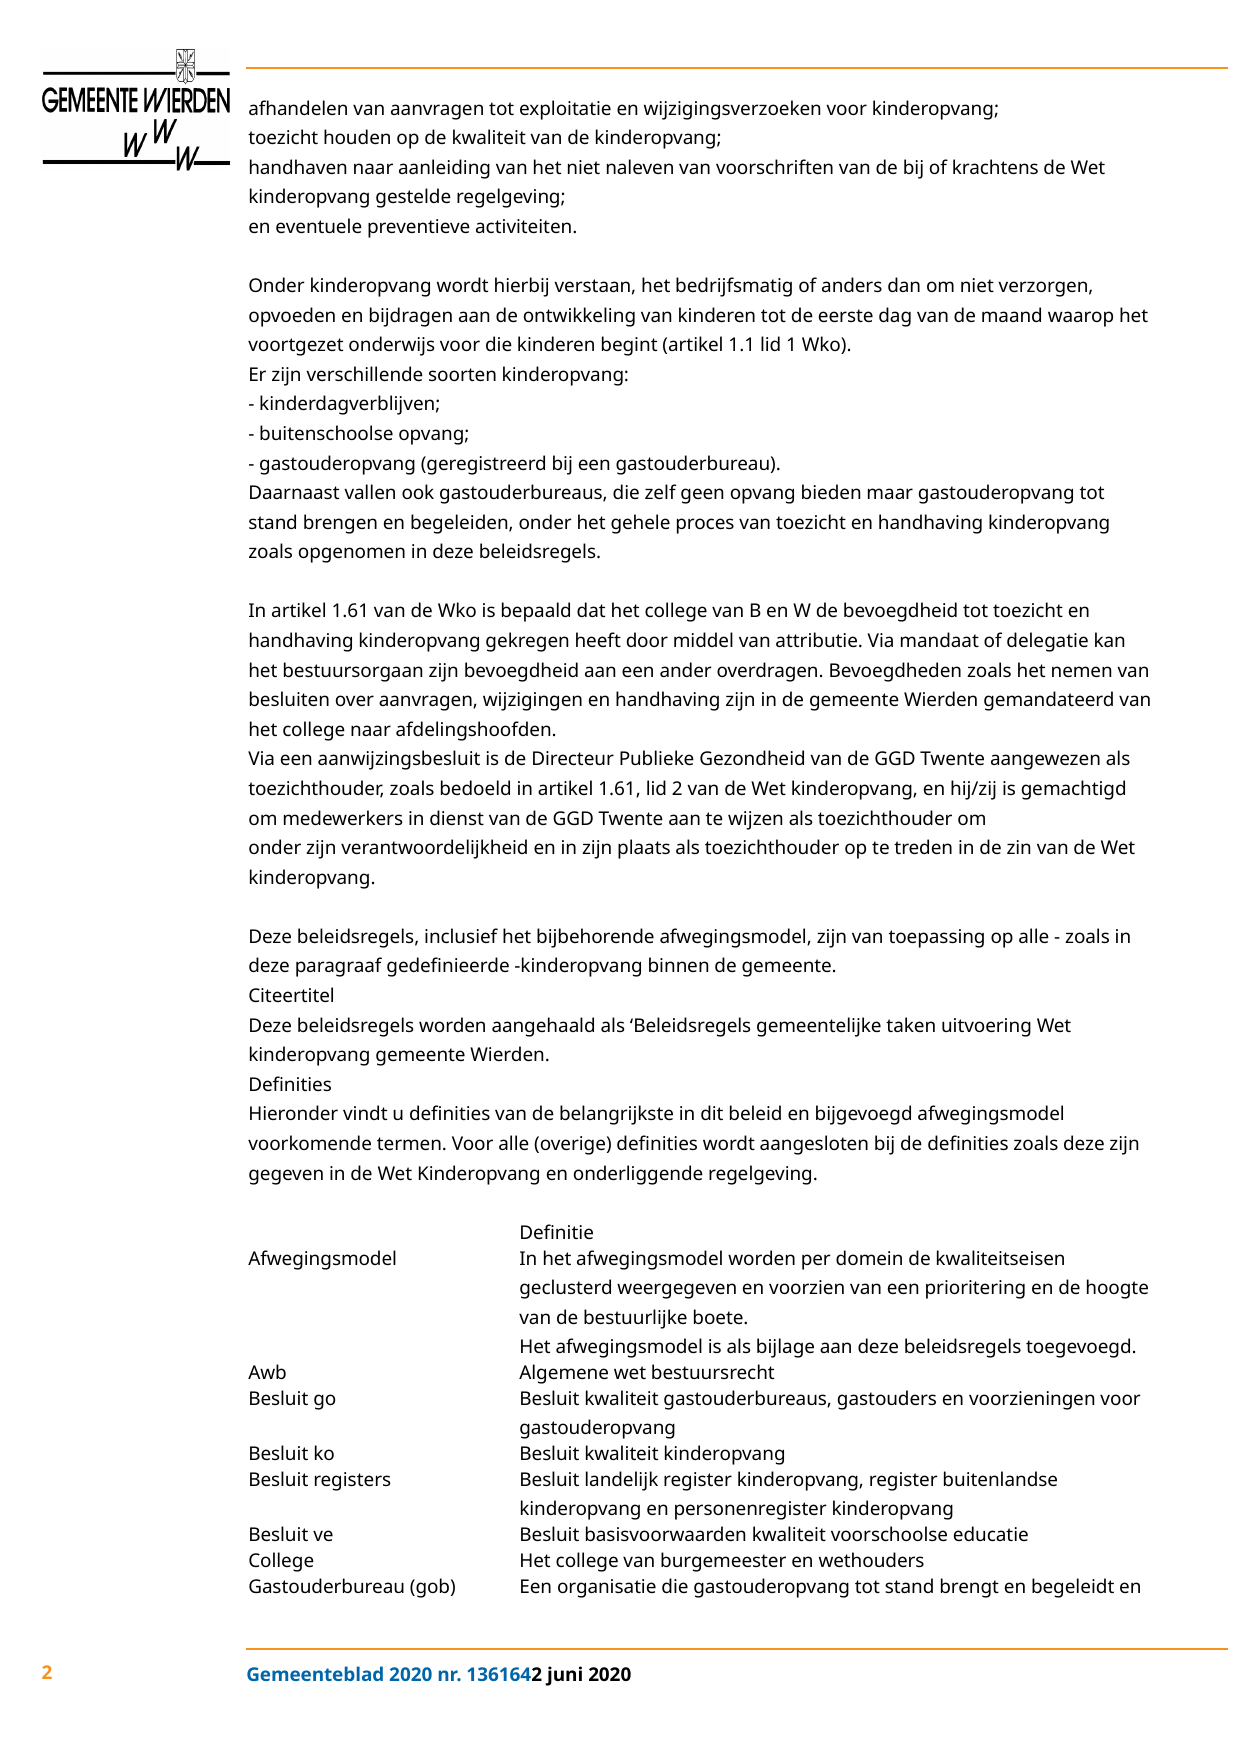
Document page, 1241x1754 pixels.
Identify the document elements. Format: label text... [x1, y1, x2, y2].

table_cell Het college van burgemeester en wethouders [519, 1547, 1152, 1573]
text Deze beleidsregels worden aangehaald als ‘Beleidsregels gemeentelijke taken uitvoering Wet kinderopvang gemeente Wierden. [248, 1012, 1152, 1067]
table_header Definitie [519, 1219, 1152, 1245]
text Daarnaast vallen ook gastouderbureaus, die zelf geen opvang bieden maar gastouderopvang tot [248, 479, 1152, 505]
text afhandelen van aanvragen tot exploitatie en wijzigingsverzoeken voor kinderopvang; [248, 95, 1152, 121]
table_cell Besluit registers [248, 1466, 519, 1521]
picture [41, 47, 231, 172]
text In artikel 1.61 van de Wko is bepaald dat het college van B en W de bevoegdheid tot toezicht en handhaving kinderopvang gekregen heeft door middel van attributie. Via mandaat of delegatie kan het bestuursorgaan zijn bevoegdheid aan een ander overdragen. Bevoegdheden zoals het nemen van besluiten over aanvragen, wijzigingen en handhaving zijn in de gemeente Wierden gemandateerd van het college naar afdelingshoofden. [248, 598, 1152, 742]
text - gastouderopvang (geregistreerd bij een gastouderbureau). [248, 450, 1152, 476]
table_header [248, 1219, 519, 1245]
text Definities [248, 1071, 1152, 1097]
table_cell Besluit ko [248, 1440, 519, 1466]
table_cell Besluit basisvoorwaarden kwaliteit voorschoolse educatie [519, 1521, 1152, 1547]
text Hieronder vindt u definities van de belangrijkste in dit beleid en bijgevoegd afwegingsmodel voorkomende termen. Voor alle (overige) definities wordt aangesloten bij de definities zoals deze zijn gegeven in de Wet Kinderopvang en onderliggende regelgeving. [248, 1101, 1152, 1186]
text Er zijn verschillende soorten kinderopvang: [248, 361, 1152, 387]
text Citeertitel [248, 982, 1152, 1008]
table_cell Besluit go [248, 1385, 519, 1440]
table_cell Awb [248, 1359, 519, 1385]
text toezicht houden op de kwaliteit van de kinderopvang; [248, 124, 1152, 150]
table_cell Besluit kwaliteit kinderopvang [519, 1440, 1152, 1466]
text Onder kinderopvang wordt hierbij verstaan, het bedrijfsmatig of anders dan om niet verzorgen, [248, 272, 1152, 298]
table_cell Algemene wet bestuursrecht [519, 1359, 1152, 1385]
table_cell Afwegingsmodel [248, 1245, 519, 1359]
text - buitenschoolse opvang; [248, 420, 1152, 446]
text opvoeden en bijdragen aan de ontwikkeling van kinderen tot de eerste dag van de maand waarop het voortgezet onderwijs voor die kinderen begint (artikel 1.1 lid 1 Wko). [248, 302, 1152, 357]
text Deze beleidsregels, inclusief het bijbehorende afwegingsmodel, zijn van toepassing op alle - zoals in deze paragraaf gedefinieerde -kinderopvang binnen de gemeente. [248, 923, 1152, 978]
text Via een aanwijzingsbesluit is de Directeur Publieke Gezondheid van de GGD Twente aangewezen als toezichthouder, zoals bedoeld in artikel 1.61, lid 2 van de Wet kinderopvang, en hij/zij is gemachtigd om medewerkers in dienst van de GGD Twente aan te wijzen als toezichthouder om [248, 746, 1152, 831]
table_cell In het afwegingsmodel worden per domein de kwaliteitseisen geclusterd weergegeven en voorzien van een prioritering en de hoogte van de bestuurlijke boete. Het afwegingsmodel is als bijlage aan deze beleidsregels toegevoegd. [519, 1245, 1152, 1359]
text onder zijn verantwoordelijkheid en in zijn plaats als toezichthouder op te treden in de zin van de Wet kinderopvang. [248, 834, 1152, 890]
table_cell Besluit kwaliteit gastouderbureaus, gastouders en voorzieningen voor gastouderopvang [519, 1385, 1152, 1440]
text - kinderdagverblijven; [248, 391, 1152, 416]
table_cell Besluit landelijk register kinderopvang, register buitenlandse kinderopvang en personenregister kinderopvang [519, 1466, 1152, 1521]
table_cell Een organisatie die gastouderopvang tot stand brengt en begeleidt en [519, 1573, 1152, 1598]
table_cell Gastouderbureau (gob) [248, 1573, 519, 1598]
text handhaven naar aanleiding van het niet naleven van voorschriften van de bij of krachtens de Wet kinderopvang gestelde regelgeving; [248, 154, 1152, 209]
table_cell College [248, 1547, 519, 1573]
text en eventuele preventieve activiteiten. [248, 213, 1152, 239]
text stand brengen en begeleiden, onder het gehele proces van toezicht en handhaving kinderopvang zoals opgenomen in deze beleidsregels. [248, 509, 1152, 564]
table_cell Besluit ve [248, 1521, 519, 1547]
